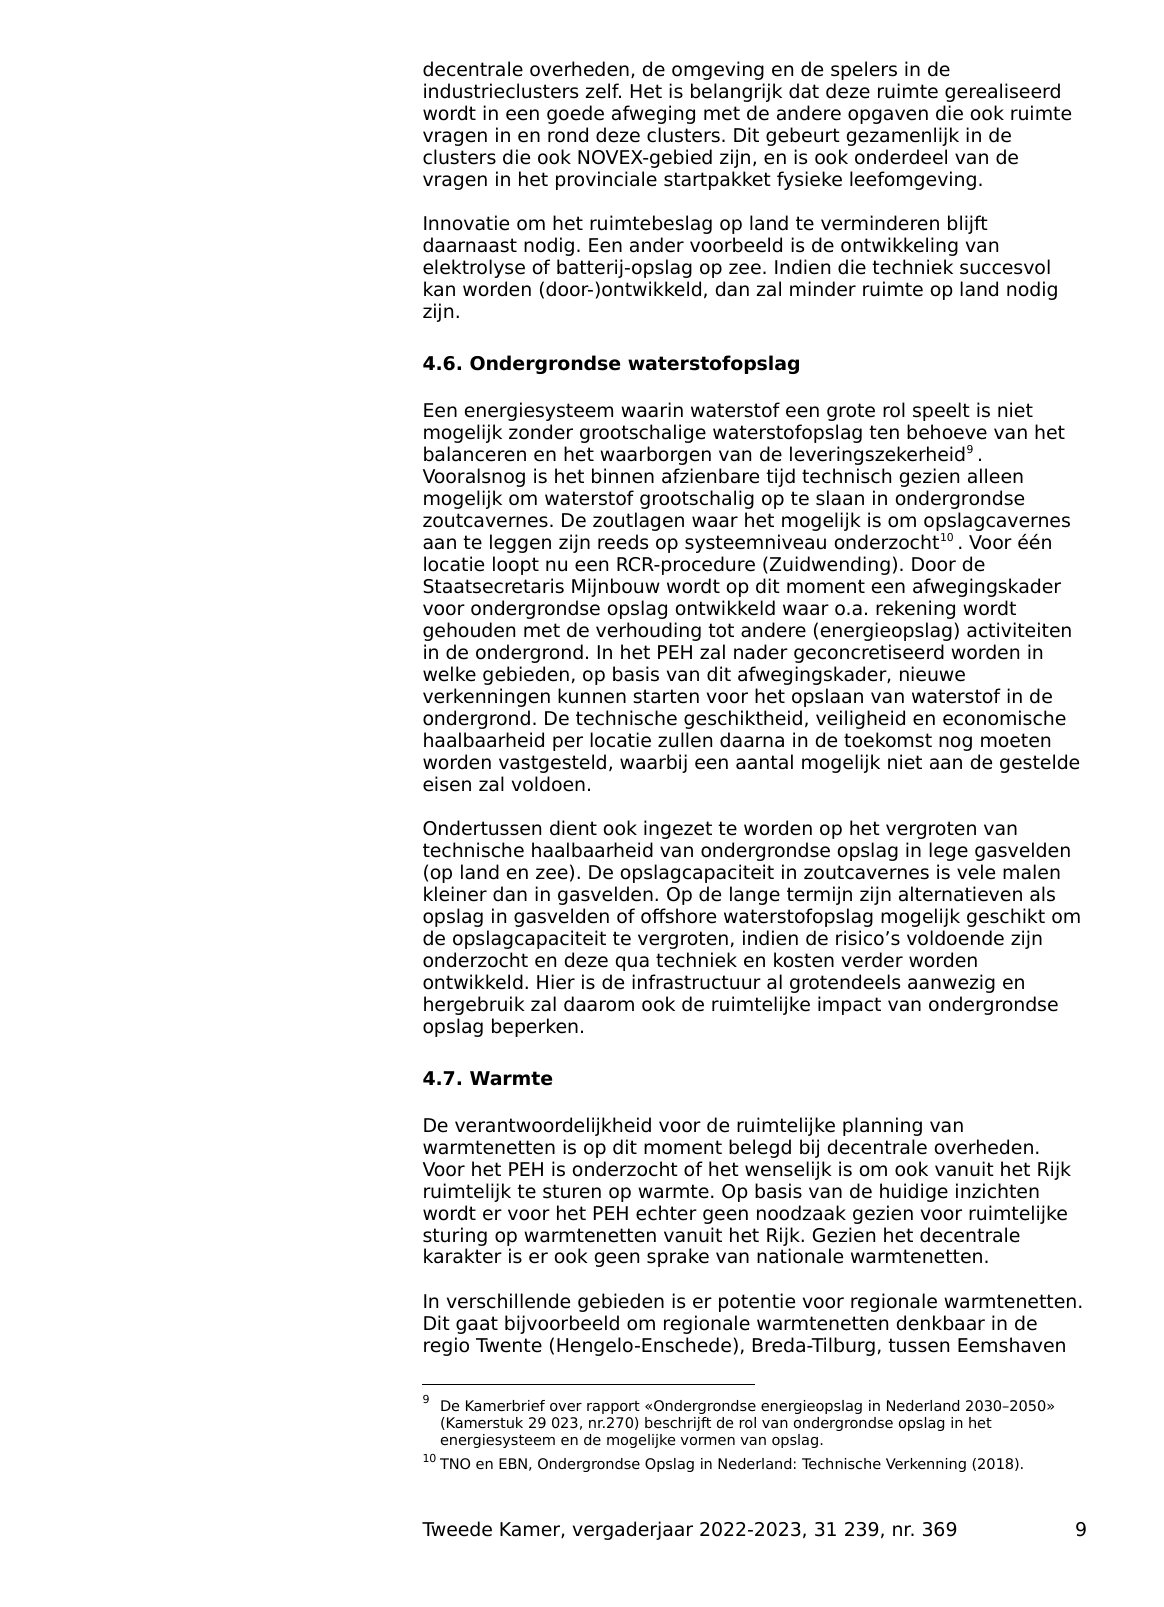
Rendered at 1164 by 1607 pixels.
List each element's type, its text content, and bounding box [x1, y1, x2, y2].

subtitle 4.6. Ondergrondse waterstofopslag [422, 353, 1087, 375]
text Innovatie om het ruimtebeslag op land te verminderen blijft daarnaast nodig. Een ander voorbeeld is de ontwikkeling van elektrolyse of batterij-opslag op zee. Indien die techniek succesvol kan worden (door-)ontwikkeld, dan zal minder ruimte op land nodig zijn. [422, 213, 1087, 323]
text Ondertussen dient ook ingezet te worden op het vergroten van technische haalbaarheid van ondergrondse opslag in lege gasvelden (op land en zee). De opslagcapaciteit in zoutcavernes is vele malen kleiner dan in gasvelden. Op de lange termijn zijn alternatieven als opslag in gasvelden of offshore waterstofopslag mogelijk geschikt om de opslagcapaciteit te vergroten, indien de risico’s voldoende zijn onderzocht en deze qua techniek en kosten verder worden ontwikkeld. Hier is de infrastructuur al grotendeels aanwezig en hergebruik zal daarom ook de ruimtelijke impact van ondergrondse opslag beperken. [422, 818, 1087, 1038]
text decentrale overheden, de omgeving en de spelers in de industrieclusters zelf. Het is belangrijk dat deze ruimte gerealiseerd wordt in een goede afweging met de andere opgaven die ook ruimte vragen in en rond deze clusters. Dit gebeurt gezamenlijk in de clusters die ook NOVEX-gebied zijn, en is ook onderdeel van de vragen in het provinciale startpakket fysieke leefomgeving. [422, 59, 1087, 191]
subtitle 4.7. Warmte [422, 1068, 1087, 1089]
text Een energiesysteem waarin waterstof een grote rol speelt is niet mogelijk zonder grootschalige waterstofopslag ten behoeve van het balanceren en het waarborgen van de leveringszekerheid. Vooralsnog is het binnen afzienbare tijd technisch gezien alleen mogelijk om waterstof grootschalig op te slaan in ondergrondse zoutcavernes. De zoutlagen waar het mogelijk is om opslagcavernes aan te leggen zijn reeds op systeemniveau onderzocht. Voor één locatie loopt nu een RCR-procedure (Zuidwending). Door de Staatsecretaris Mijnbouw wordt op dit moment een afwegingskader voor ondergrondse opslag ontwikkeld waar o.a. rekening wordt gehouden met de verhouding tot andere (energieopslag) activiteiten in de ondergrond. In het PEH zal nader geconcretiseerd worden in welke gebieden, op basis van dit afwegingskader, nieuwe verkenningen kunnen starten voor het opslaan van waterstof in de ondergrond. De technische geschiktheid, veiligheid en economische haalbaarheid per locatie zullen daarna in de toekomst nog moeten worden vastgesteld, waarbij een aantal mogelijk niet aan de gestelde eisen zal voldoen. [422, 400, 1087, 796]
text De Kamerbrief over rapport «Ondergrondse energieopslag in Nederland 2030–2050» (Kamerstuk 29 023, nr.270) beschrijft de rol van ondergrondse opslag in het energiesysteem en de mogelijke vormen van opslag. [422, 1393, 1087, 1449]
text TNO en EBN, Ondergrondse Opslag in Nederland: Technische Verkenning (2018). [422, 1452, 1087, 1474]
text In verschillende gebieden is er potentie voor regionale warmtenetten. Dit gaat bijvoorbeeld om regionale warmtenetten denkbaar in de regio Twente (Hengelo-Enschede), Breda-Tilburg, tussen Eemshaven [422, 1291, 1087, 1357]
text De verantwoordelijkheid voor de ruimtelijke planning van warmtenetten is op dit moment belegd bij decentrale overheden. Voor het PEH is onderzocht of het wenselijk is om ook vanuit het Rijk ruimtelijk te sturen op warmte. Op basis van de huidige inzichten wordt er voor het PEH echter geen noodzaak gezien voor ruimtelijke sturing op warmtenetten vanuit het Rijk. Gezien het decentrale karakter is er ook geen sprake van nationale warmtenetten. [422, 1114, 1087, 1268]
